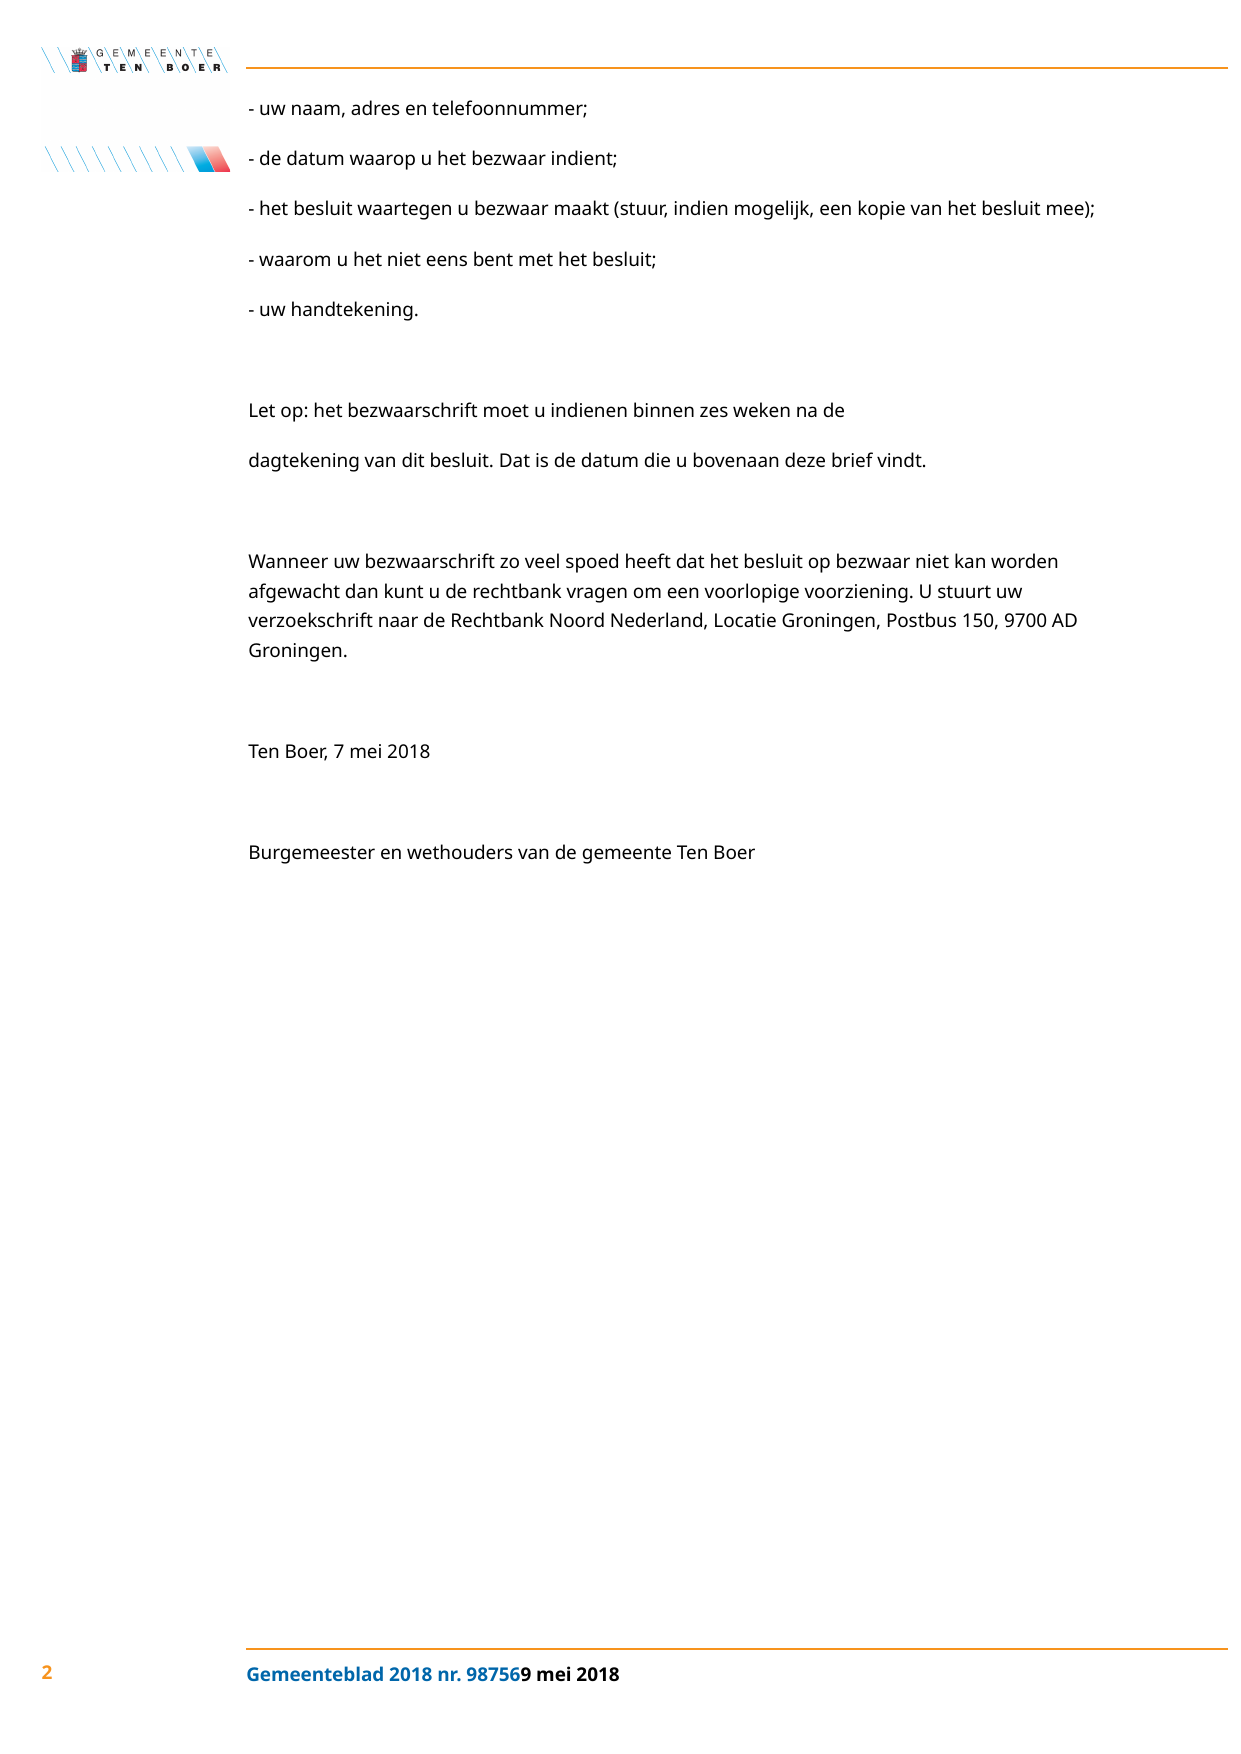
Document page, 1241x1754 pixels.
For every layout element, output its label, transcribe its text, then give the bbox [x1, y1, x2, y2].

text Wanneer uw bezwaarschrift zo veel spoed heeft dat het besluit op bezwaar niet kan worden afgewacht dan kunt u de rechtbank vragen om een voorlopige voorziening. U stuurt uw verzoekschrift naar de Rechtbank Noord Nederland, Locatie Groningen, Postbus 150, 9700 AD Groningen. [248, 548, 1152, 663]
text Ten Boer, 7 mei 2018 [248, 738, 1152, 764]
text - het besluit waartegen u bezwaar maakt (stuur, indien mogelijk, een kopie van het besluit mee); [248, 196, 1152, 221]
text - uw handtekening. [248, 296, 1152, 322]
picture [41, 47, 231, 172]
text - uw naam, adres en telefoonnummer; [248, 95, 1152, 121]
text Burgemeester en wethouders van de gemeente Ten Boer [248, 839, 1152, 865]
text dagtekening van dit besluit. Dat is de datum die u bovenaan deze brief vindt. [248, 448, 1152, 473]
text Let op: het bezwaarschrift moet u indienen binnen zes weken na de [248, 397, 1152, 423]
text - waarom u het niet eens bent met het besluit; [248, 246, 1152, 272]
text - de datum waarop u het bezwaar indient; [248, 145, 1152, 171]
